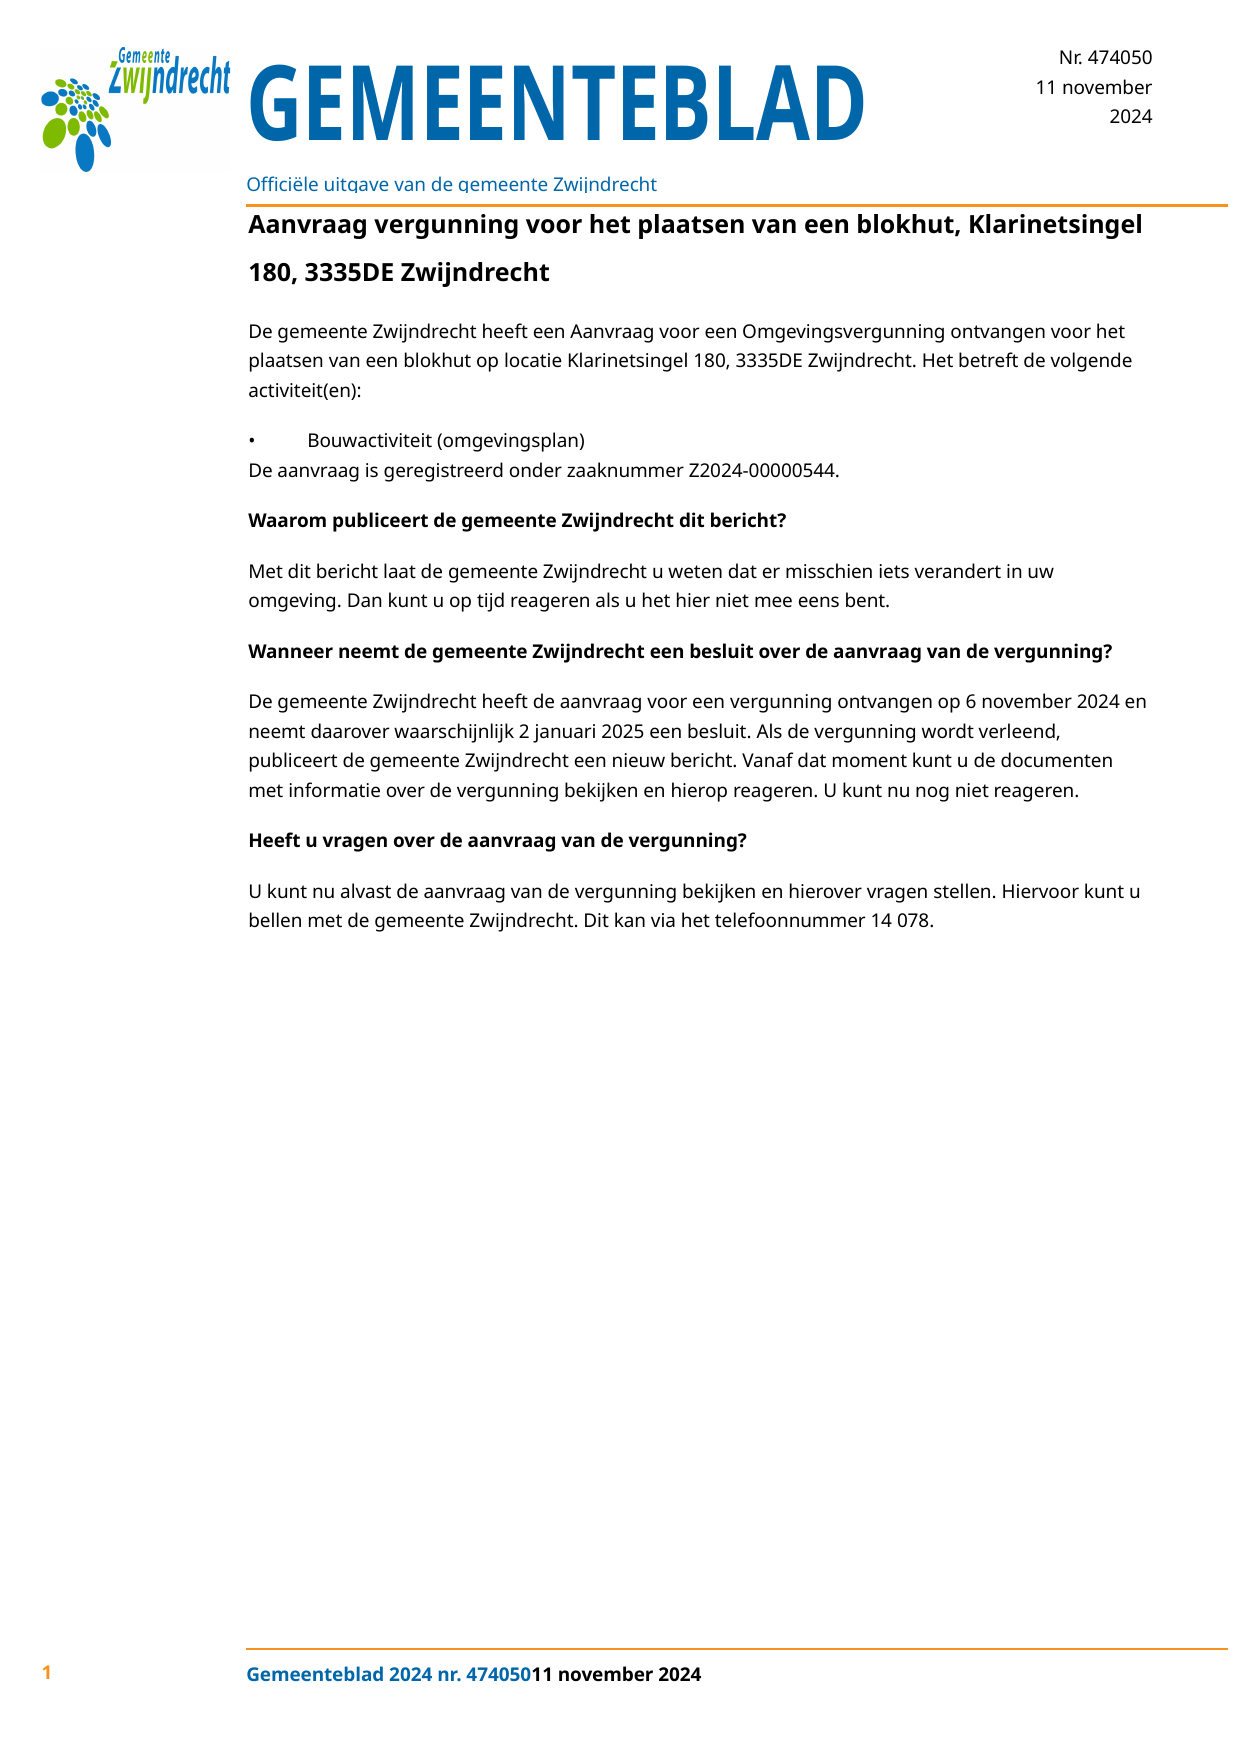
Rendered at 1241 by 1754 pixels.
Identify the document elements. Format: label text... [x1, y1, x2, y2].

picture [41, 47, 231, 172]
list Bouwactiviteit (omgevingsplan) [248, 427, 1152, 453]
text De gemeente Zwijndrecht heeft een Aanvraag voor een Omgevingsvergunning ontvangen voor het plaatsen van een blokhut op locatie Klarinetsingel 180, 3335DE Zwijndrecht. Het betreft de volgende activiteit(en): [248, 318, 1152, 403]
text De aanvraag is geregistreerd onder zaaknummer Z2024-00000544. [248, 457, 1152, 483]
text U kunt nu alvast de aanvraag van de vergunning bekijken en hierover vragen stellen. Hiervoor kunt u bellen met de gemeente Zwijndrecht. Dit kan via het telefoonnummer 14 078. [248, 878, 1152, 933]
text Waarom publiceert de gemeente Zwijndrecht dit bericht? [248, 507, 1152, 533]
text Wanneer neemt de gemeente Zwijndrecht een besluit over de aanvraag van de vergunning? [248, 638, 1152, 664]
text Met dit bericht laat de gemeente Zwijndrecht u weten dat er misschien iets verandert in uw omgeving. Dan kunt u op tijd reageren als u het hier niet mee eens bent. [248, 558, 1152, 613]
text Aanvraag vergunning voor het plaatsen van een blokhut, Klarinetsingel 180, 3335DE Zwijndrecht [248, 207, 1152, 288]
text Heeft u vragen over de aanvraag van de vergunning? [248, 827, 1152, 853]
text De gemeente Zwijndrecht heeft de aanvraag voor een vergunning ontvangen op 6 november 2024 en neemt daarover waarschijnlijk 2 januari 2025 een besluit. Als de vergunning wordt verleend, publiceert de gemeente Zwijndrecht een nieuw bericht. Vanaf dat moment kunt u de documenten met informatie over de vergunning bekijken en hierop reageren. U kunt nu nog niet reageren. [248, 688, 1152, 803]
